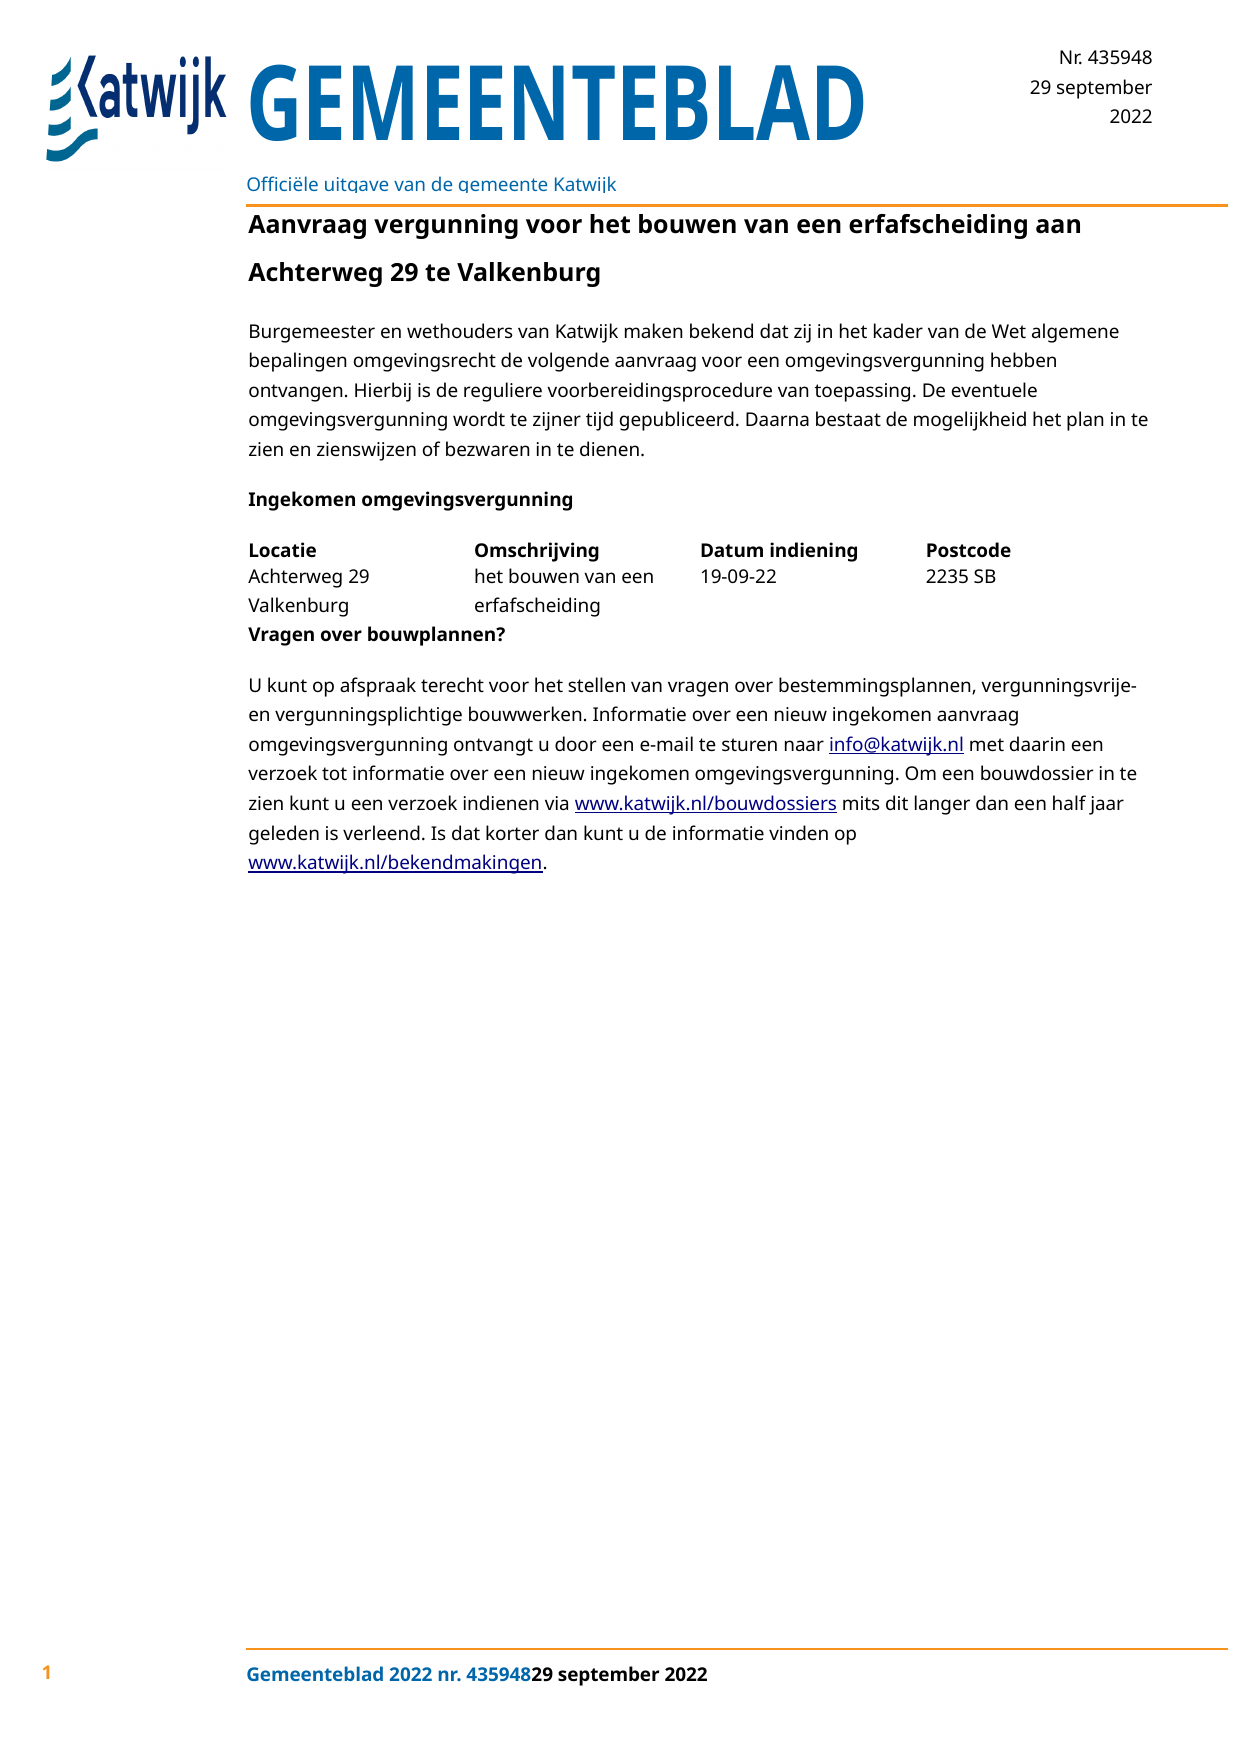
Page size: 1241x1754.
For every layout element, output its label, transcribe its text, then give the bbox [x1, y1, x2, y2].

text Burgemeester en wethouders van Katwijk maken bekend dat zij in het kader van de Wet algemene bepalingen omgevingsrecht de volgende aanvraag voor een omgevingsvergunning hebben ontvangen. Hierbij is de reguliere voorbereidingsprocedure van toepassing. De eventuele omgevingsvergunning wordt te zijner tijd gepubliceerd. Daarna bestaat de mogelijkheid het plan in te zien en zienswijzen of bezwaren in te dienen. [248, 318, 1152, 462]
table_cell 19-09-22 [700, 563, 926, 618]
table_header Datum indiening [700, 537, 926, 563]
table_header Omschrijving [474, 537, 700, 563]
picture [41, 47, 231, 172]
text Vragen over bouwplannen? [248, 621, 1152, 647]
table_cell 2235 SB [926, 563, 1152, 618]
table_cell Achterweg 29 Valkenburg [248, 563, 474, 618]
text Ingekomen omgevingsvergunning [248, 487, 1152, 512]
table_header Postcode [926, 537, 1152, 563]
table_header Locatie [248, 537, 474, 563]
text U kunt op afspraak terecht voor het stellen van vragen over bestemmingsplannen, vergunningsvrije- en vergunningsplichtige bouwwerken. Informatie over een nieuw ingekomen aanvraag omgevingsvergunning ontvangt u door een e-mail te sturen naar info@katwijk.nl met daarin een verzoek tot informatie over een nieuw ingekomen omgevingsvergunning. Om een bouwdossier in te zien kunt u een verzoek indienen via www.katwijk.nl/bouwdossiers mits dit langer dan een half jaar geleden is verleend. Is dat korter dan kunt u de informatie vinden op www.katwijk.nl/bekendmakingen. [248, 672, 1152, 875]
text Aanvraag vergunning voor het bouwen van een erfafscheiding aan Achterweg 29 te Valkenburg [248, 207, 1152, 288]
table_cell het bouwen van een erfafscheiding [474, 563, 700, 618]
